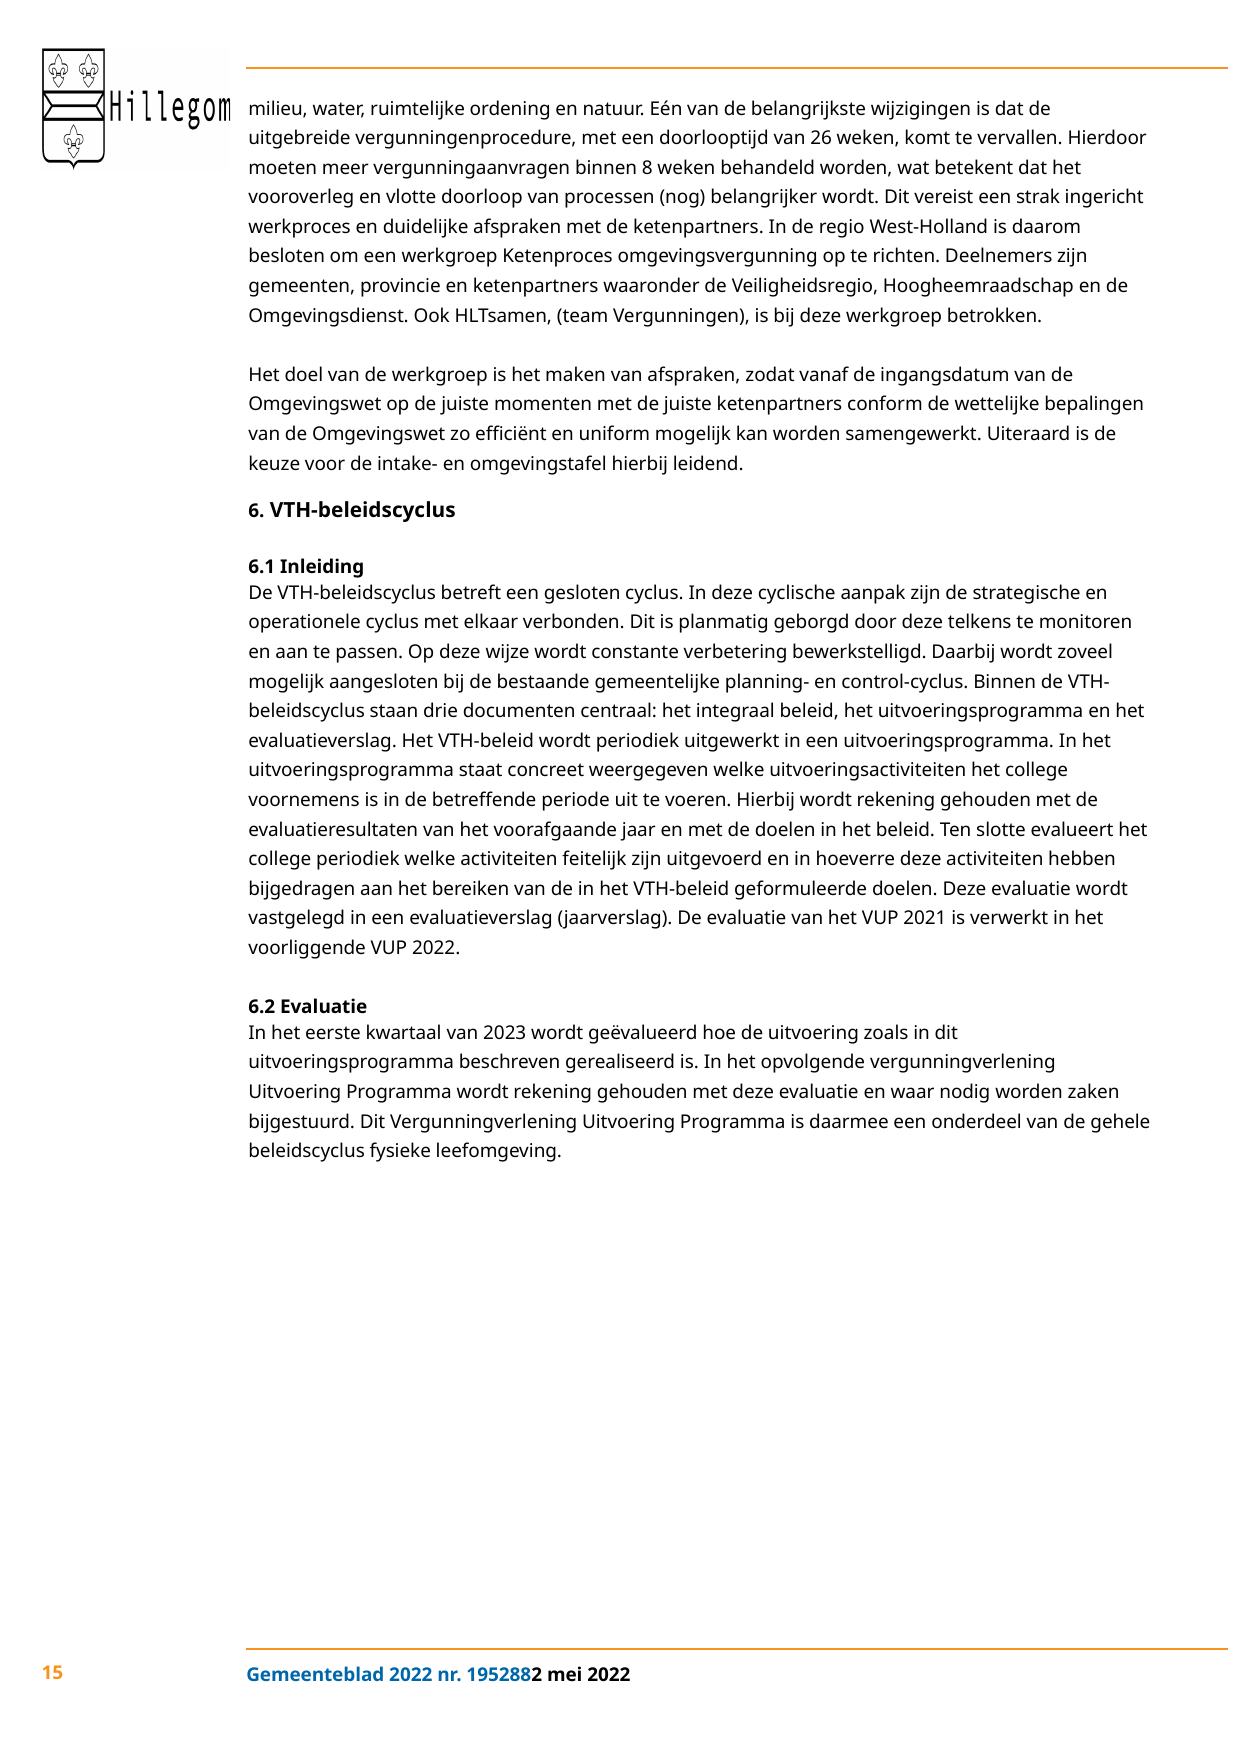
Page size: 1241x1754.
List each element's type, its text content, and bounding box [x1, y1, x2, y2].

text 6. VTH-beleidscyclus [248, 495, 1152, 524]
text milieu, water, ruimtelijke ordening en natuur. Eén van de belangrijkste wijzigingen is dat de uitgebreide vergunningenprocedure, met een doorlooptijd van 26 weken, komt te vervallen. Hierdoor moeten meer vergunningaanvragen binnen 8 weken behandeld worden, wat betekent dat het vooroverleg en vlotte doorloop van processen (nog) belangrijker wordt. Dit vereist een strak ingericht werkproces en duidelijke afspraken met de ketenpartners. In de regio West-Holland is daarom besloten om een werkgroep Ketenproces omgevingsvergunning op te richten. Deelnemers zijn gemeenten, provincie en ketenpartners waaronder de Veiligheidsregio, Hoogheemraadschap en de Omgevingsdienst. Ook HLTsamen, (team Vergunningen), is bij deze werkgroep betrokken. [248, 95, 1152, 328]
text 6.1 Inleiding [248, 553, 1152, 579]
picture [41, 47, 231, 172]
text De VTH-beleidscyclus betreft een gesloten cyclus. In deze cyclische aanpak zijn de strategische en operationele cyclus met elkaar verbonden. Dit is planmatig geborgd door deze telkens te monitoren en aan te passen. Op deze wijze wordt constante verbetering bewerkstelligd. Daarbij wordt zoveel mogelijk aangesloten bij de bestaande gemeentelijke planning- en control-cyclus. Binnen de VTH-beleidscyclus staan drie documenten centraal: het integraal beleid, het uitvoeringsprogramma en het evaluatieverslag. Het VTH-beleid wordt periodiek uitgewerkt in een uitvoeringsprogramma. In het uitvoeringsprogramma staat concreet weergegeven welke uitvoeringsactiviteiten het college voornemens is in de betreffende periode uit te voeren. Hierbij wordt rekening gehouden met de evaluatieresultaten van het voorafgaande jaar en met de doelen in het beleid. Ten slotte evalueert het college periodiek welke activiteiten feitelijk zijn uitgevoerd en in hoeverre deze activiteiten hebben bijgedragen aan het bereiken van de in het VTH-beleid geformuleerde doelen. Deze evaluatie wordt vastgelegd in een evaluatieverslag (jaarverslag). De evaluatie van het VUP 2021 is verwerkt in het voorliggende VUP 2022. [248, 579, 1152, 960]
text In het eerste kwartaal van 2023 wordt geëvalueerd hoe de uitvoering zoals in dit uitvoeringsprogramma beschreven gerealiseerd is. In het opvolgende vergunningverlening Uitvoering Programma wordt rekening gehouden met deze evaluatie en waar nodig worden zaken bijgestuurd. Dit Vergunningverlening Uitvoering Programma is daarmee een onderdeel van de gehele beleidscyclus fysieke leefomgeving. [248, 1019, 1152, 1163]
text 6.2 Evaluatie [248, 993, 1152, 1019]
text Het doel van de werkgroep is het maken van afspraken, zodat vanaf de ingangsdatum van de Omgevingswet op de juiste momenten met de juiste ketenpartners conform de wettelijke bepalingen van de Omgevingswet zo efficiënt en uniform mogelijk kan worden samengewerkt. Uiteraard is de keuze voor de intake- en omgevingstafel hierbij leidend. [248, 361, 1152, 476]
